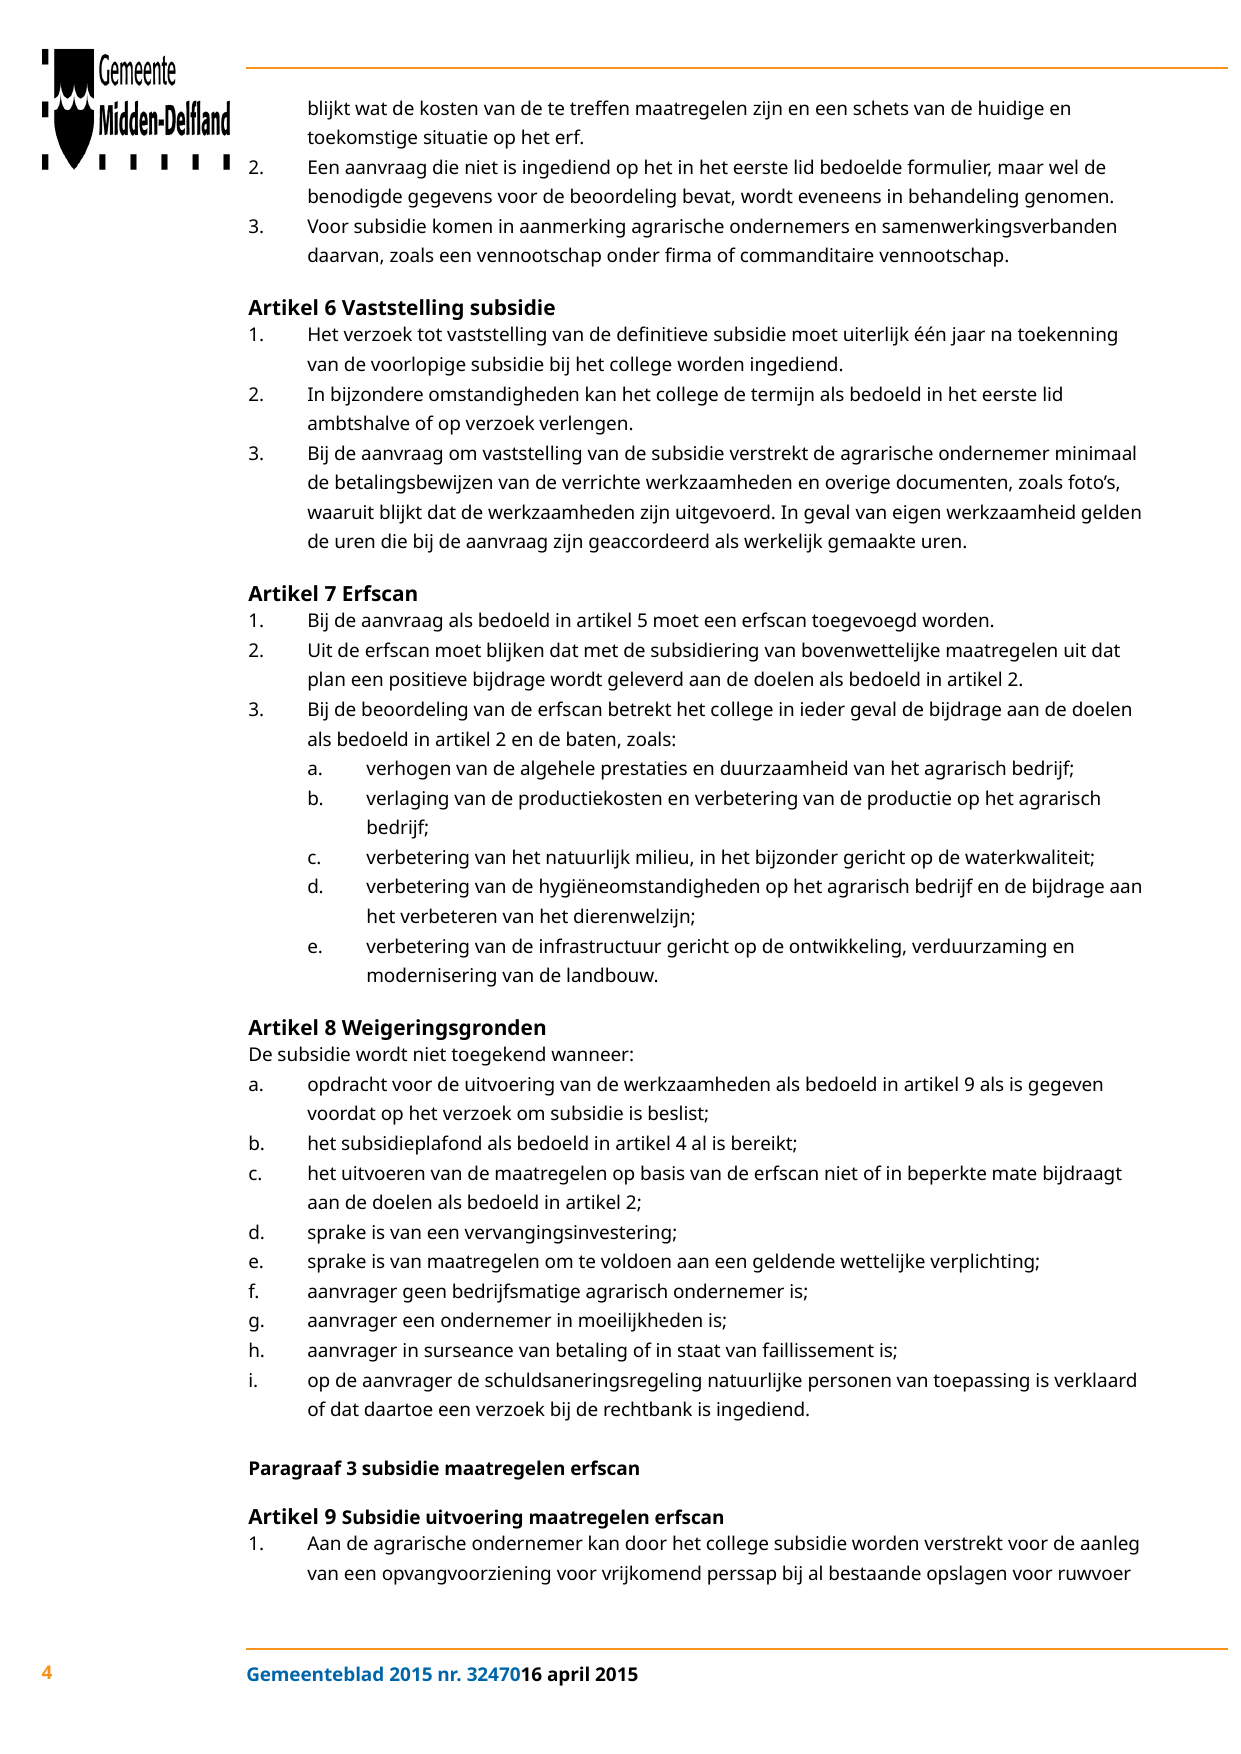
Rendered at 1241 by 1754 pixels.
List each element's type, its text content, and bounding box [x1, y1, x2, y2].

list verhogen van de algehele prestaties en duurzaamheid van het agrarisch bedrijf; [307, 755, 1152, 781]
list Een aanvraag die niet is ingediend op het in het eerste lid bedoelde formulier, maar wel de benodigde gegevens voor de beoordeling bevat, wordt eveneens in behandeling genomen. [248, 154, 1152, 209]
list verbetering van het natuurlijk milieu, in het bijzonder gericht op de waterkwaliteit; [307, 844, 1152, 870]
list Voor subsidie komen in aanmerking agrarische ondernemers en samenwerkingsverbanden daarvan, zoals een vennootschap onder firma of commanditaire vennootschap. [248, 213, 1152, 268]
list opdracht voor de uitvoering van de werkzaamheden als bedoeld in artikel 9 als is gegeven voordat op het verzoek om subsidie is beslist; [248, 1071, 1152, 1126]
list Bij de aanvraag om vaststelling van de subsidie verstrekt de agrarische ondernemer minimaal de betalingsbewijzen van de verrichte werkzaamheden en overige documenten, zoals foto’s, waaruit blijkt dat de werkzaamheden zijn uitgevoerd. In geval van eigen werkzaamheid gelden de uren die bij de aanvraag zijn geaccordeerd als werkelijk gemaakte uren. [248, 440, 1152, 554]
text De subsidie wordt niet toegekend wanneer: [248, 1041, 1152, 1067]
text Artikel 9 Subsidie uitvoering maatregelen erfscan [248, 1502, 1152, 1531]
list verlaging van de productiekosten en verbetering van de productie op het agrarisch bedrijf; [307, 785, 1152, 840]
list op de aanvrager de schuldsaneringsregeling natuurlijke personen van toepassing is verklaard of dat daartoe een verzoek bij de rechtbank is ingediend. [248, 1367, 1152, 1422]
list aanvrager in surseance van betaling of in staat van faillissement is; [248, 1337, 1152, 1363]
text Artikel 7 Erfscan [248, 579, 1152, 607]
text Artikel 6 Vaststelling subsidie [248, 293, 1152, 322]
list Aan de agrarische ondernemer kan door het college subsidie worden verstrekt voor de aanleg van een opvangvoorziening voor vrijkomend perssap bij al bestaande opslagen voor ruwvoer [248, 1531, 1152, 1586]
list het uitvoeren van de maatregelen op basis van de erfscan niet of in beperkte mate bijdraagt aan de doelen als bedoeld in artikel 2; [248, 1160, 1152, 1215]
list Het verzoek tot vaststelling van de definitieve subsidie moet uiterlijk één jaar na toekenning van de voorlopige subsidie bij het college worden ingediend. [248, 322, 1152, 377]
list blijkt wat de kosten van de te treffen maatregelen zijn en een schets van de huidige en toekomstige situatie op het erf. [248, 95, 1152, 150]
list aanvrager geen bedrijfsmatige agrarisch ondernemer is; [248, 1278, 1152, 1304]
list sprake is van een vervangingsinvestering; [248, 1219, 1152, 1244]
list Bij de beoordeling van de erfscan betrekt het college in ieder geval de bijdrage aan de doelen als bedoeld in artikel 2 en de baten, zoals: [248, 696, 1152, 752]
list het subsidieplafond als bedoeld in artikel 4 al is bereikt; [248, 1130, 1152, 1156]
list In bijzondere omstandigheden kan het college de termijn als bedoeld in het eerste lid ambtshalve of op verzoek verlengen. [248, 381, 1152, 436]
list verbetering van de hygiëneomstandigheden op het agrarisch bedrijf en de bijdrage aan het verbeteren van het dierenwelzijn; [307, 874, 1152, 929]
list verbetering van de infrastructuur gericht op de ontwikkeling, verduurzaming en modernisering van de landbouw. [307, 933, 1152, 988]
list Uit de erfscan moet blijken dat met de subsidiering van bovenwettelijke maatregelen uit dat plan een positieve bijdrage wordt geleverd aan de doelen als bedoeld in artikel 2. [248, 637, 1152, 692]
list Bij de aanvraag als bedoeld in artikel 5 moet een erfscan toegevoegd worden. [248, 607, 1152, 633]
picture [41, 47, 231, 172]
list aanvrager een ondernemer in moeilijkheden is; [248, 1308, 1152, 1333]
text Paragraaf 3 subsidie maatregelen erfscan [248, 1456, 1152, 1481]
text Artikel 8 Weigeringsgronden [248, 1013, 1152, 1041]
list sprake is van maatregelen om te voldoen aan een geldende wettelijke verplichting; [248, 1248, 1152, 1274]
